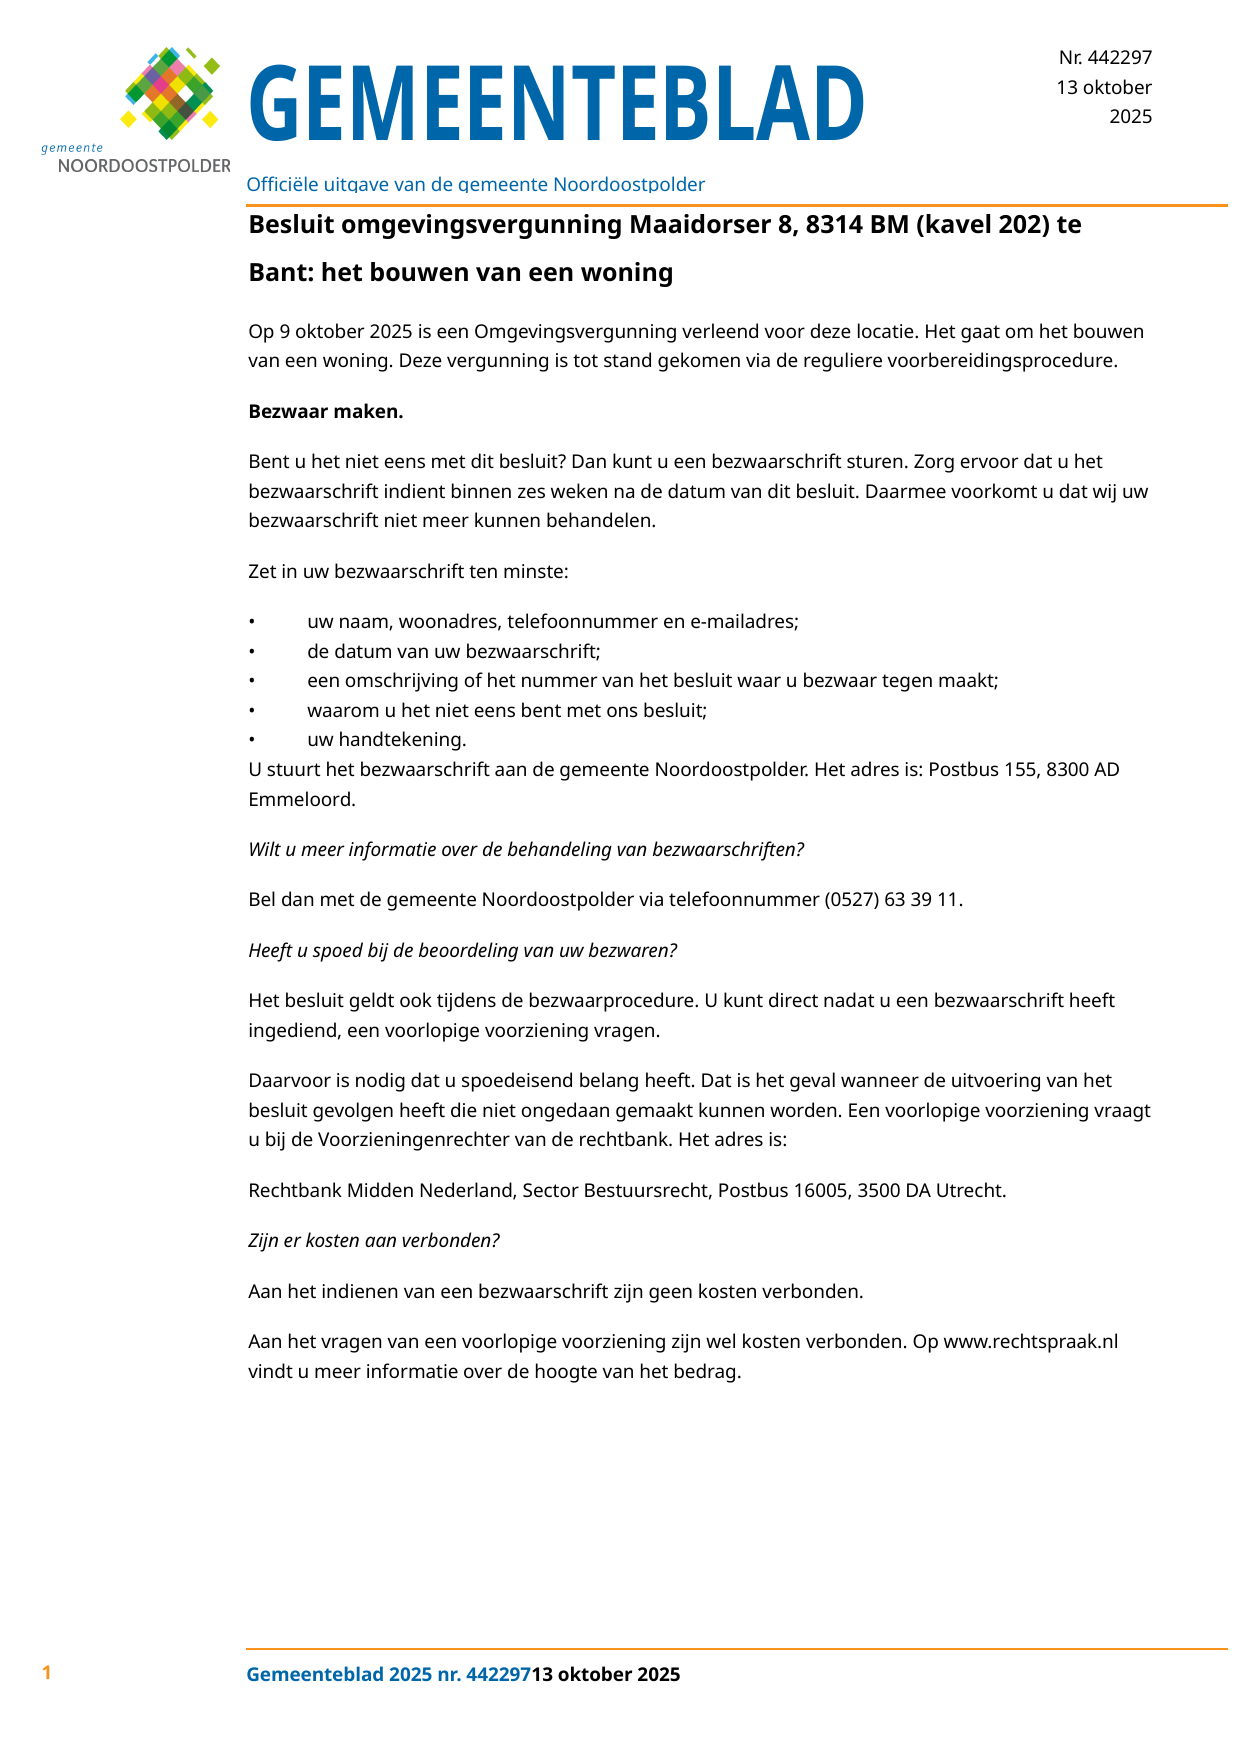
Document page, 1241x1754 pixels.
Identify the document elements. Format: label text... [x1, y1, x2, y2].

text Zijn er kosten aan verbonden? [248, 1227, 1152, 1253]
text Op 9 oktober 2025 is een Omgevingsvergunning verleend voor deze locatie. Het gaat om het bouwen van een woning. Deze vergunning is tot stand gekomen via de reguliere voorbereidingsprocedure. [248, 318, 1152, 373]
text Besluit omgevingsvergunning Maaidorser 8, 8314 BM (kavel 202) te Bant: het bouwen van een woning [248, 207, 1152, 288]
text U stuurt het bezwaarschrift aan de gemeente Noordoostpolder. Het adres is: Postbus 155, 8300 AD Emmeloord. [248, 756, 1152, 812]
list uw naam, woonadres, telefoonnummer en e-mailadres; [248, 608, 1152, 634]
text Zet in uw bezwaarschrift ten minste: [248, 558, 1152, 584]
text Bent u het niet eens met dit besluit? Dan kunt u een bezwaarschrift sturen. Zorg ervoor dat u het bezwaarschrift indient binnen zes weken na de datum van dit besluit. Daarmee voorkomt u dat wij uw bezwaarschrift niet meer kunnen behandelen. [248, 448, 1152, 533]
list waarom u het niet eens bent met ons besluit; [248, 697, 1152, 723]
text Daarvoor is nodig dat u spoedeisend belang heeft. Dat is het geval wanneer de uitvoering van het besluit gevolgen heeft die niet ongedaan gemaakt kunnen worden. Een voorlopige voorziening vraagt u bij de Voorzieningenrechter van de rechtbank. Het adres is: [248, 1067, 1152, 1152]
picture [41, 47, 231, 172]
list de datum van uw bezwaarschrift; [248, 638, 1152, 664]
text Rechtbank Midden Nederland, Sector Bestuursrecht, Postbus 16005, 3500 DA Utrecht. [248, 1177, 1152, 1203]
text Het besluit geldt ook tijdens de bezwaarprocedure. U kunt direct nadat u een bezwaarschrift heeft ingediend, een voorlopige voorziening vragen. [248, 987, 1152, 1043]
text Aan het vragen van een voorlopige voorziening zijn wel kosten verbonden. Op www.rechtspraak.nl vindt u meer informatie over de hoogte van het bedrag. [248, 1328, 1152, 1384]
list een omschrijving of het nummer van het besluit waar u bezwaar tegen maakt; [248, 667, 1152, 693]
text Bezwaar maken. [248, 398, 1152, 424]
list uw handtekening. [248, 727, 1152, 752]
text Bel dan met de gemeente Noordoostpolder via telefoonnummer (0527) 63 39 11. [248, 887, 1152, 912]
text Heeft u spoed bij de beoordeling van uw bezwaren? [248, 937, 1152, 963]
text Wilt u meer informatie over de behandeling van bezwaarschriften? [248, 836, 1152, 862]
text Aan het indienen van een bezwaarschrift zijn geen kosten verbonden. [248, 1278, 1152, 1304]
